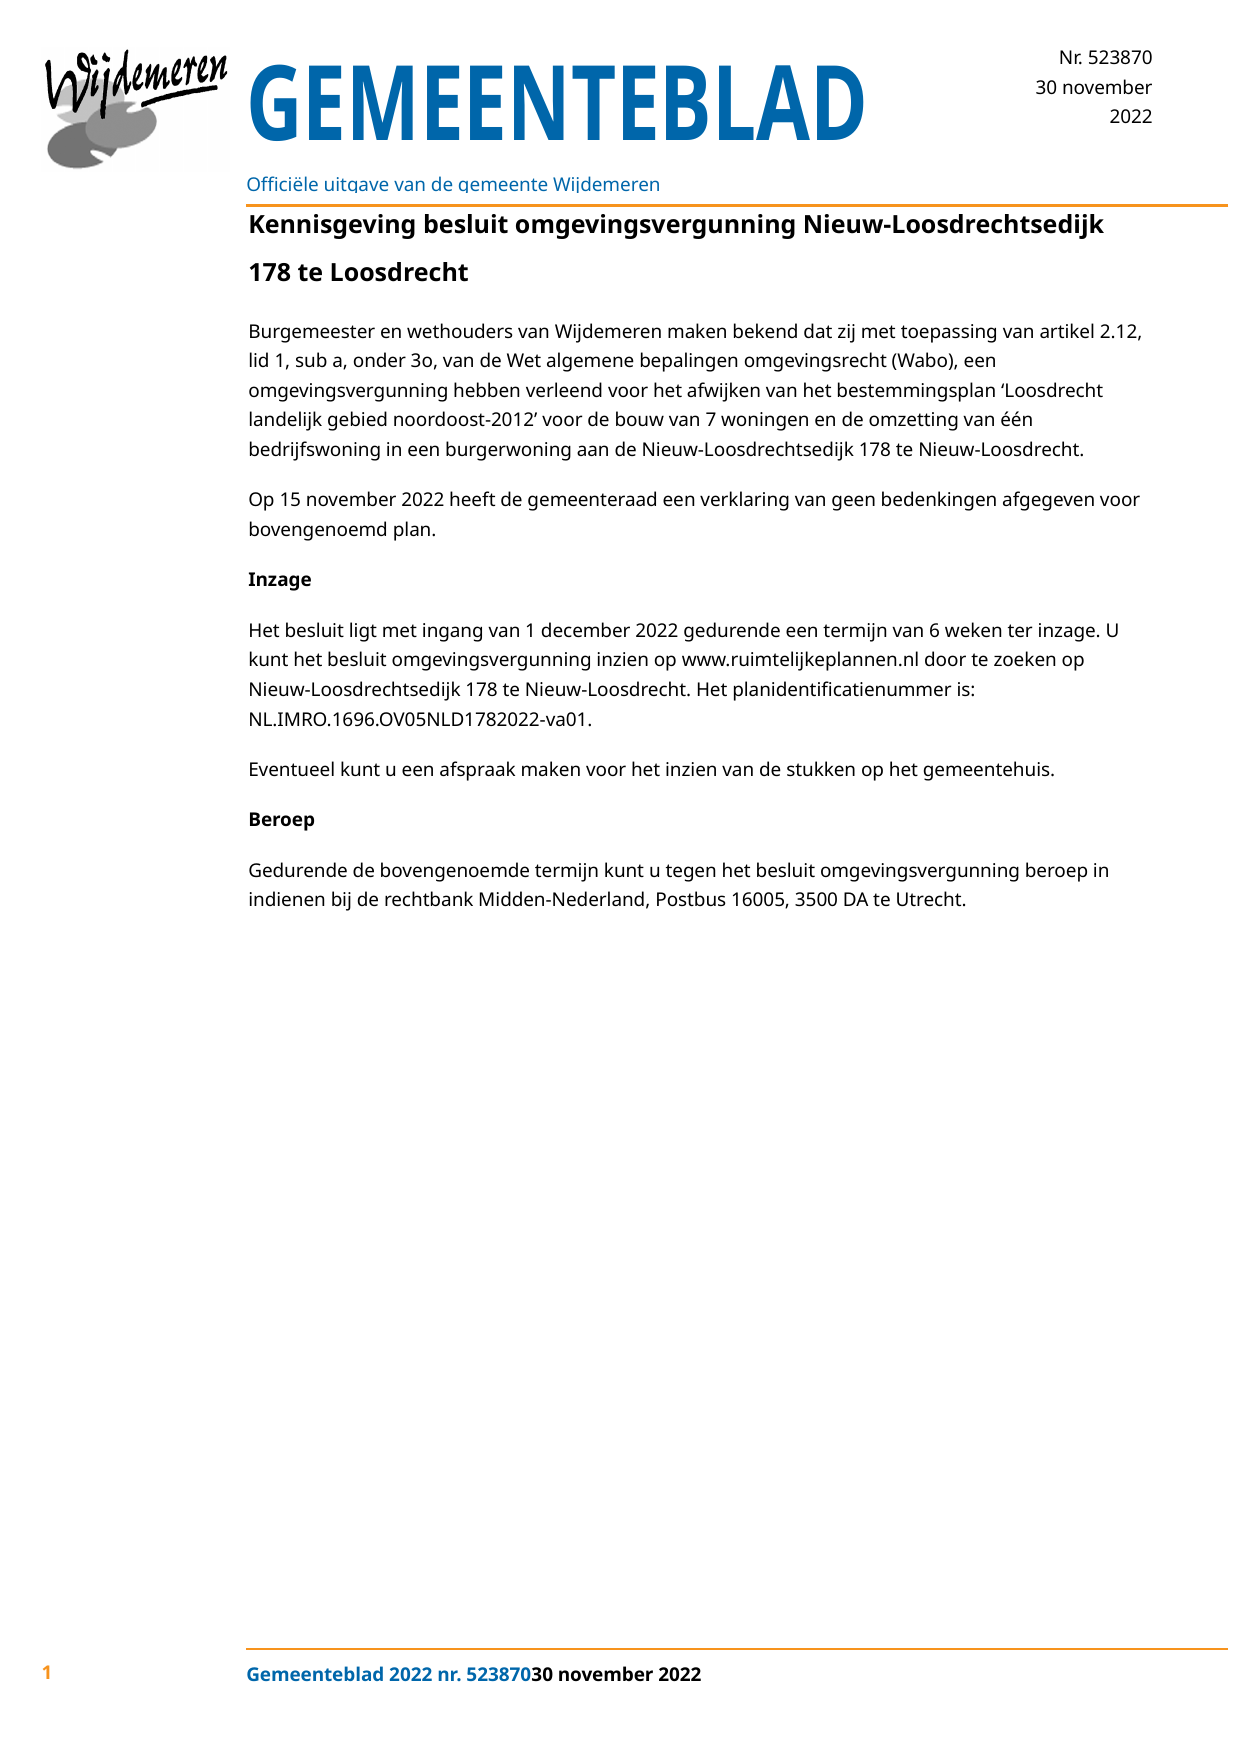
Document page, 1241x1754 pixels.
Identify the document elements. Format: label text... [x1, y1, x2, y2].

text Kennisgeving besluit omgevingsvergunning Nieuw-Loosdrechtsedijk 178 te Loosdrecht [248, 207, 1152, 288]
text Het besluit ligt met ingang van 1 december 2022 gedurende een termijn van 6 weken ter inzage. U kunt het besluit omgevingsvergunning inzien op www.ruimtelijkeplannen.nl door te zoeken op Nieuw-Loosdrechtsedijk 178 te Nieuw-Loosdrecht. Het planidentificatienummer is: NL.IMRO.1696.OV05NLD1782022-va01. [248, 617, 1152, 732]
text Op 15 november 2022 heeft de gemeenteraad een verklaring van geen bedenkingen afgegeven voor bovengenoemd plan. [248, 487, 1152, 542]
text Eventueel kunt u een afspraak maken voor het inzien van de stukken op het gemeentehuis. [248, 756, 1152, 782]
picture [41, 47, 231, 172]
text Gedurende de bovengenoemde termijn kunt u tegen het besluit omgevingsvergunning beroep in indienen bij de rechtbank Midden-Nederland, Postbus 16005, 3500 DA te Utrecht. [248, 857, 1152, 912]
text Burgemeester en wethouders van Wijdemeren maken bekend dat zij met toepassing van artikel 2.12, lid 1, sub a, onder 3o, van de Wet algemene bepalingen omgevingsrecht (Wabo), een omgevingsvergunning hebben verleend voor het afwijken van het bestemmingsplan ‘Loosdrecht landelijk gebied noordoost-2012’ voor de bouw van 7 woningen en de omzetting van één bedrijfswoning in een burgerwoning aan de Nieuw-Loosdrechtsedijk 178 te Nieuw-Loosdrecht. [248, 318, 1152, 462]
text Beroep [248, 807, 1152, 832]
text Inzage [248, 567, 1152, 592]
